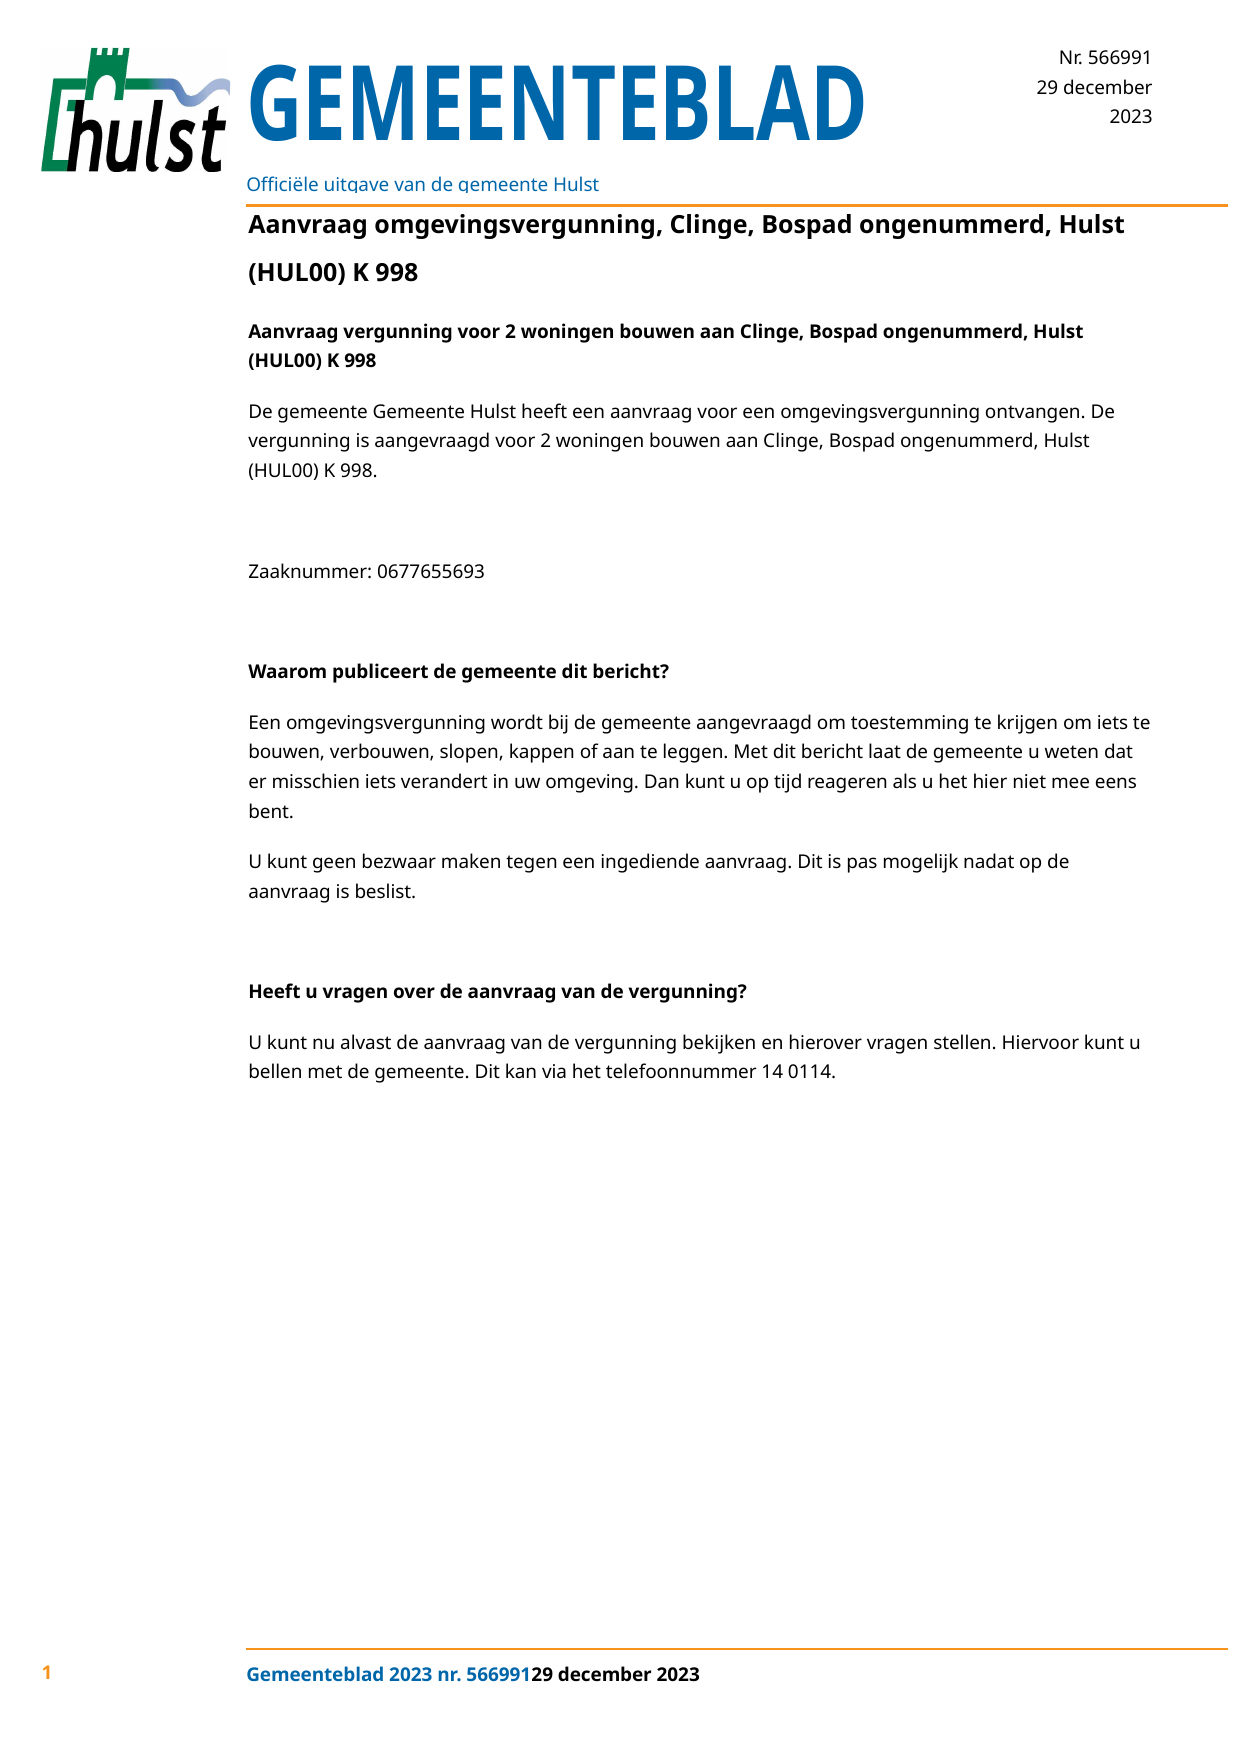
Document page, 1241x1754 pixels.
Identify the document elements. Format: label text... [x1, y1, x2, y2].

text Aanvraag omgevingsvergunning, Clinge, Bospad ongenummerd, Hulst (HUL00) K 998 [248, 207, 1152, 288]
text U kunt nu alvast de aanvraag van de vergunning bekijken en hierover vragen stellen. Hiervoor kunt u bellen met de gemeente. Dit kan via het telefoonnummer 14 0114. [248, 1029, 1152, 1084]
text Waarom publiceert de gemeente dit bericht? [248, 659, 1152, 684]
text De gemeente Gemeente Hulst heeft een aanvraag voor een omgevingsvergunning ontvangen. De vergunning is aangevraagd voor 2 woningen bouwen aan Clinge, Bospad ongenummerd, Hulst (HUL00) K 998. [248, 398, 1152, 483]
text U kunt geen bezwaar maken tegen een ingediende aanvraag. Dit is pas mogelijk nadat op de aanvraag is beslist. [248, 848, 1152, 904]
text Zaaknummer: 0677655693 [248, 558, 1152, 584]
text Een omgevingsvergunning wordt bij de gemeente aangevraagd om toestemming te krijgen om iets te bouwen, verbouwen, slopen, kappen of aan te leggen. Met dit bericht laat de gemeente u weten dat er misschien iets verandert in uw omgeving. Dan kunt u op tijd reageren als u het hier niet mee eens bent. [248, 709, 1152, 824]
picture [41, 47, 231, 172]
text Aanvraag vergunning voor 2 woningen bouwen aan Clinge, Bospad ongenummerd, Hulst (HUL00) K 998 [248, 318, 1152, 373]
text Heeft u vragen over de aanvraag van de vergunning? [248, 979, 1152, 1004]
